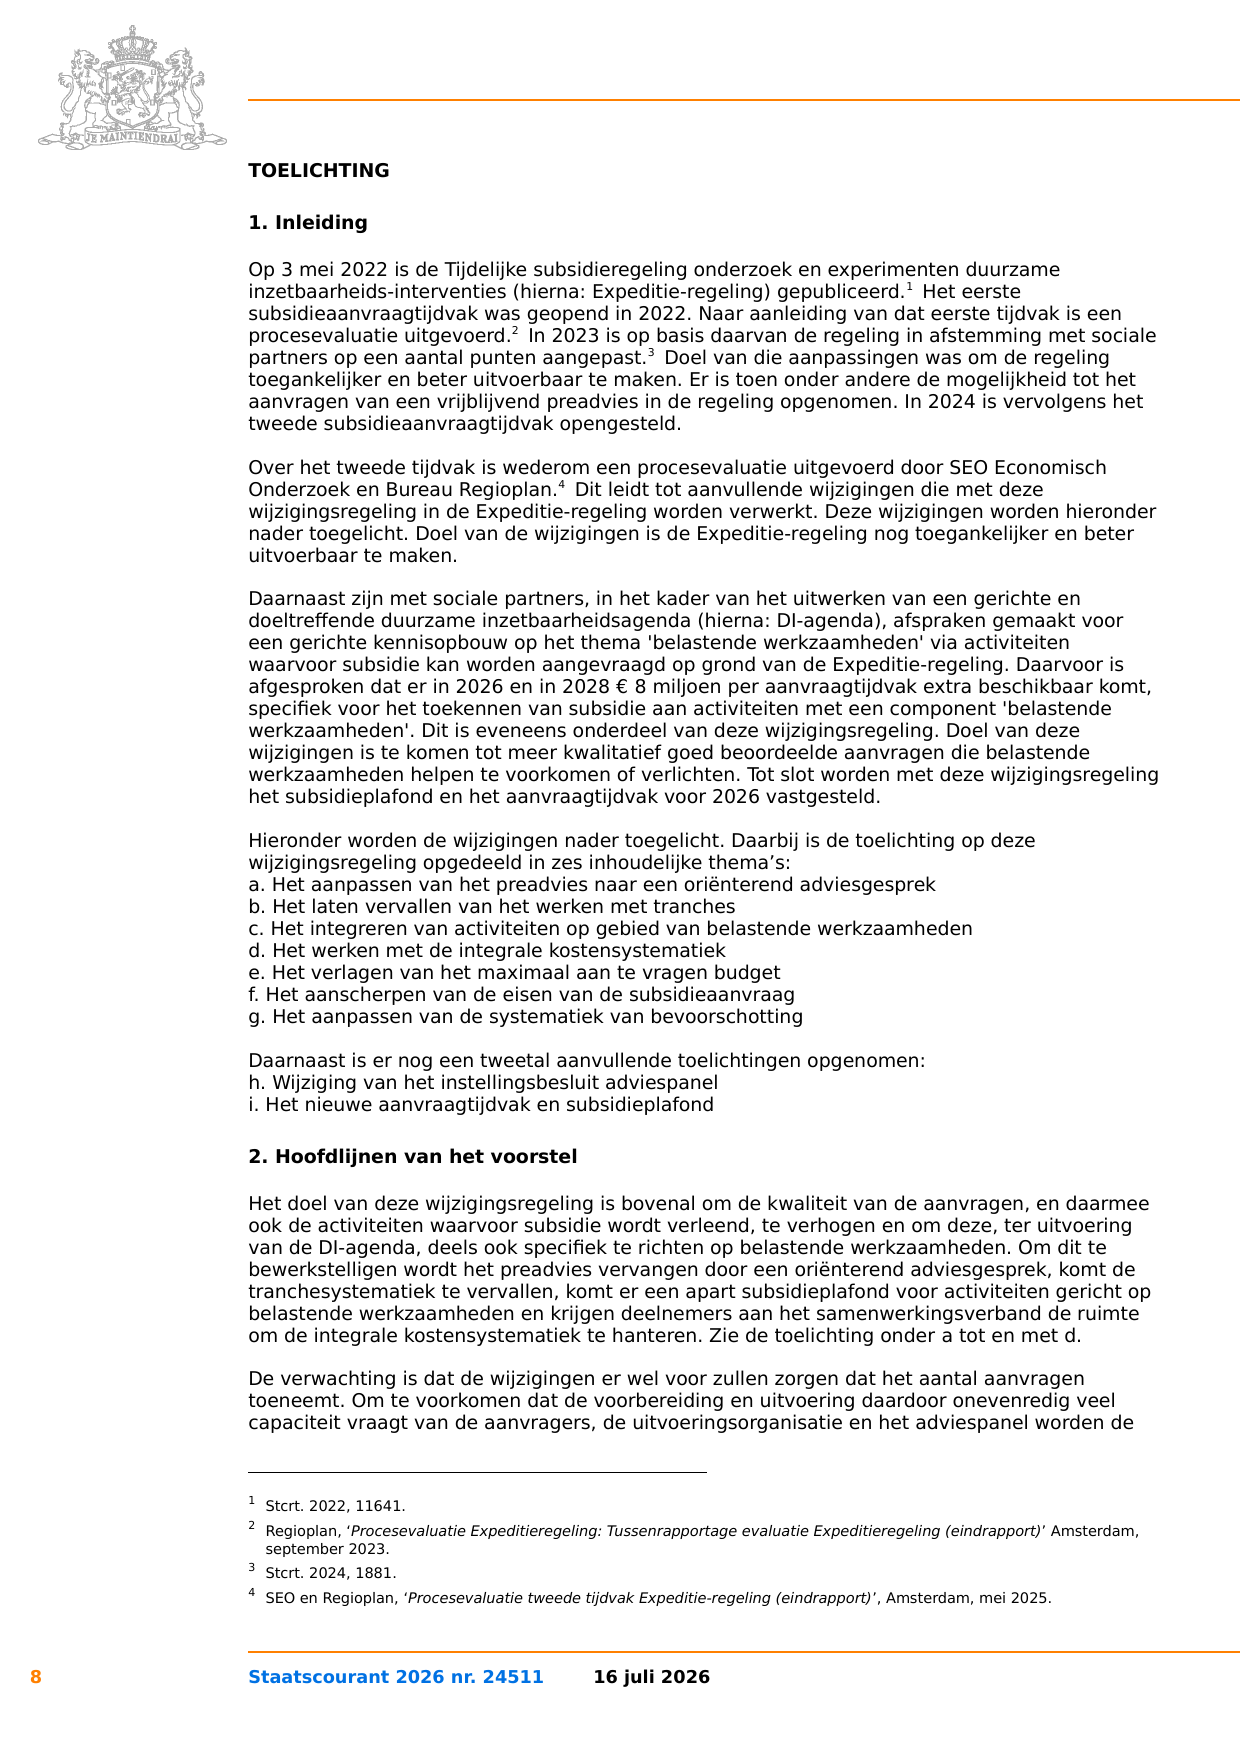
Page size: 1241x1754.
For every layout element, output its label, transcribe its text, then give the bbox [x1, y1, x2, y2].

text a. Het aanpassen van het preadvies naar een oriënterend adviesgesprek [248, 874, 1163, 896]
text Daarnaast is er nog een tweetal aanvullende toelichtingen opgenomen: [248, 1050, 1163, 1072]
text h. Wijziging van het instellingsbesluit adviespanel [248, 1072, 1163, 1094]
text c. Het integreren van activiteiten op gebied van belastende werkzaamheden [248, 918, 1163, 940]
text Daarnaast zijn met sociale partners, in het kader van het uitwerken van een gerichte en doeltreffende duurzame inzetbaarheidsagenda (hierna: DI-agenda), afspraken gemaakt voor een gerichte kennisopbouw op het thema 'belastende werkzaamheden' via activiteiten waarvoor subsidie kan worden aangevraagd op grond van de Expeditie-regeling. Daarvoor is afgesproken dat er in 2026 en in 2028 € 8 miljoen per aanvraagtijdvak extra beschikbaar komt, specifiek voor het toekennen van subsidie aan activiteiten met een component 'belastende werkzaamheden'. Dit is eveneens onderdeel van deze wijzigingsregeling. Doel van deze wijzigingen is te komen tot meer kwalitatief goed beoordeelde aanvragen die belastende werkzaamheden helpen te voorkomen of verlichten. Tot slot worden met deze wijzigingsregeling het subsidieplafond en het aanvraagtijdvak voor 2026 vastgesteld. [248, 588, 1163, 808]
text Hieronder worden de wijzigingen nader toegelicht. Daarbij is de toelichting op deze wijzigingsregeling opgedeeld in zes inhoudelijke thema’s: [248, 830, 1163, 874]
text Stcrt. 2024, 1881. [248, 1561, 1163, 1583]
subtitle 1. Inleiding [248, 212, 1163, 234]
subtitle 2. Hoofdlijnen van het voorstel [248, 1146, 1163, 1168]
text e. Het verlagen van het maximaal aan te vragen budget [248, 962, 1163, 984]
text i. Het nieuwe aanvraagtijdvak en subsidieplafond [248, 1094, 1163, 1116]
text Regioplan, ‘Procesevaluatie Expeditieregeling: Tussenrapportage evaluatie Expeditieregeling (eindrapport)’ Amsterdam, september 2023. [248, 1519, 1163, 1558]
picture [38, 25, 227, 150]
text Over het tweede tijdvak is wederom een procesevaluatie uitgevoerd door SEO Economisch Onderzoek en Bureau Regioplan. Dit leidt tot aanvullende wijzigingen die met deze wijzigingsregeling in de Expeditie-regeling worden verwerkt. Deze wijzigingen worden hieronder nader toegelicht. Doel van de wijzigingen is de Expeditie-regeling nog toegankelijker en beter uitvoerbaar te maken. [248, 457, 1163, 566]
text De verwachting is dat de wijzigingen er wel voor zullen zorgen dat het aantal aanvragen toeneemt. Om te voorkomen dat de voorbereiding en uitvoering daardoor onevenredig veel capaciteit vraagt van de aanvragers, de uitvoeringsorganisatie en het adviespanel worden de [248, 1368, 1163, 1434]
text f. Het aanscherpen van de eisen van de subsidieaanvraag [248, 984, 1163, 1006]
subtitle TOELICHTING [248, 160, 1163, 182]
text SEO en Regioplan, ‘Procesevaluatie tweede tijdvak Expeditie-regeling (eindrapport)’, Amsterdam, mei 2025. [248, 1586, 1163, 1608]
text b. Het laten vervallen van het werken met tranches [248, 896, 1163, 918]
text Het doel van deze wijzigingsregeling is bovenal om de kwaliteit van de aanvragen, en daarmee ook de activiteiten waarvoor subsidie wordt verleend, te verhogen en om deze, ter uitvoering van de DI-agenda, deels ook specifiek te richten op belastende werkzaamheden. Om dit te bewerkstelligen wordt het preadvies vervangen door een oriënterend adviesgesprek, komt de tranchesystematiek te vervallen, komt er een apart subsidieplafond voor activiteiten gericht op belastende werkzaamheden en krijgen deelnemers aan het samenwerkingsverband de ruimte om de integrale kostensystematiek te hanteren. Zie de toelichting onder a tot en met d. [248, 1193, 1163, 1346]
text g. Het aanpassen van de systematiek van bevoorschotting [248, 1006, 1163, 1028]
text Op 3 mei 2022 is de Tijdelijke subsidieregeling onderzoek en experimenten duurzame inzetbaarheids-interventies (hierna: Expeditie-regeling) gepubliceerd. Het eerste subsidieaanvraagtijdvak was geopend in 2022. Naar aanleiding van dat eerste tijdvak is een procesevaluatie uitgevoerd. In 2023 is op basis daarvan de regeling in afstemming met sociale partners op een aantal punten aangepast. Doel van die aanpassingen was om de regeling toegankelijker en beter uitvoerbaar te maken. Er is toen onder andere de mogelijkheid tot het aanvragen van een vrijblijvend preadvies in de regeling opgenomen. In 2024 is vervolgens het tweede subsidieaanvraagtijdvak opengesteld. [248, 259, 1163, 435]
text Stcrt. 2022, 11641. [248, 1494, 1163, 1516]
text d. Het werken met de integrale kostensystematiek [248, 940, 1163, 962]
